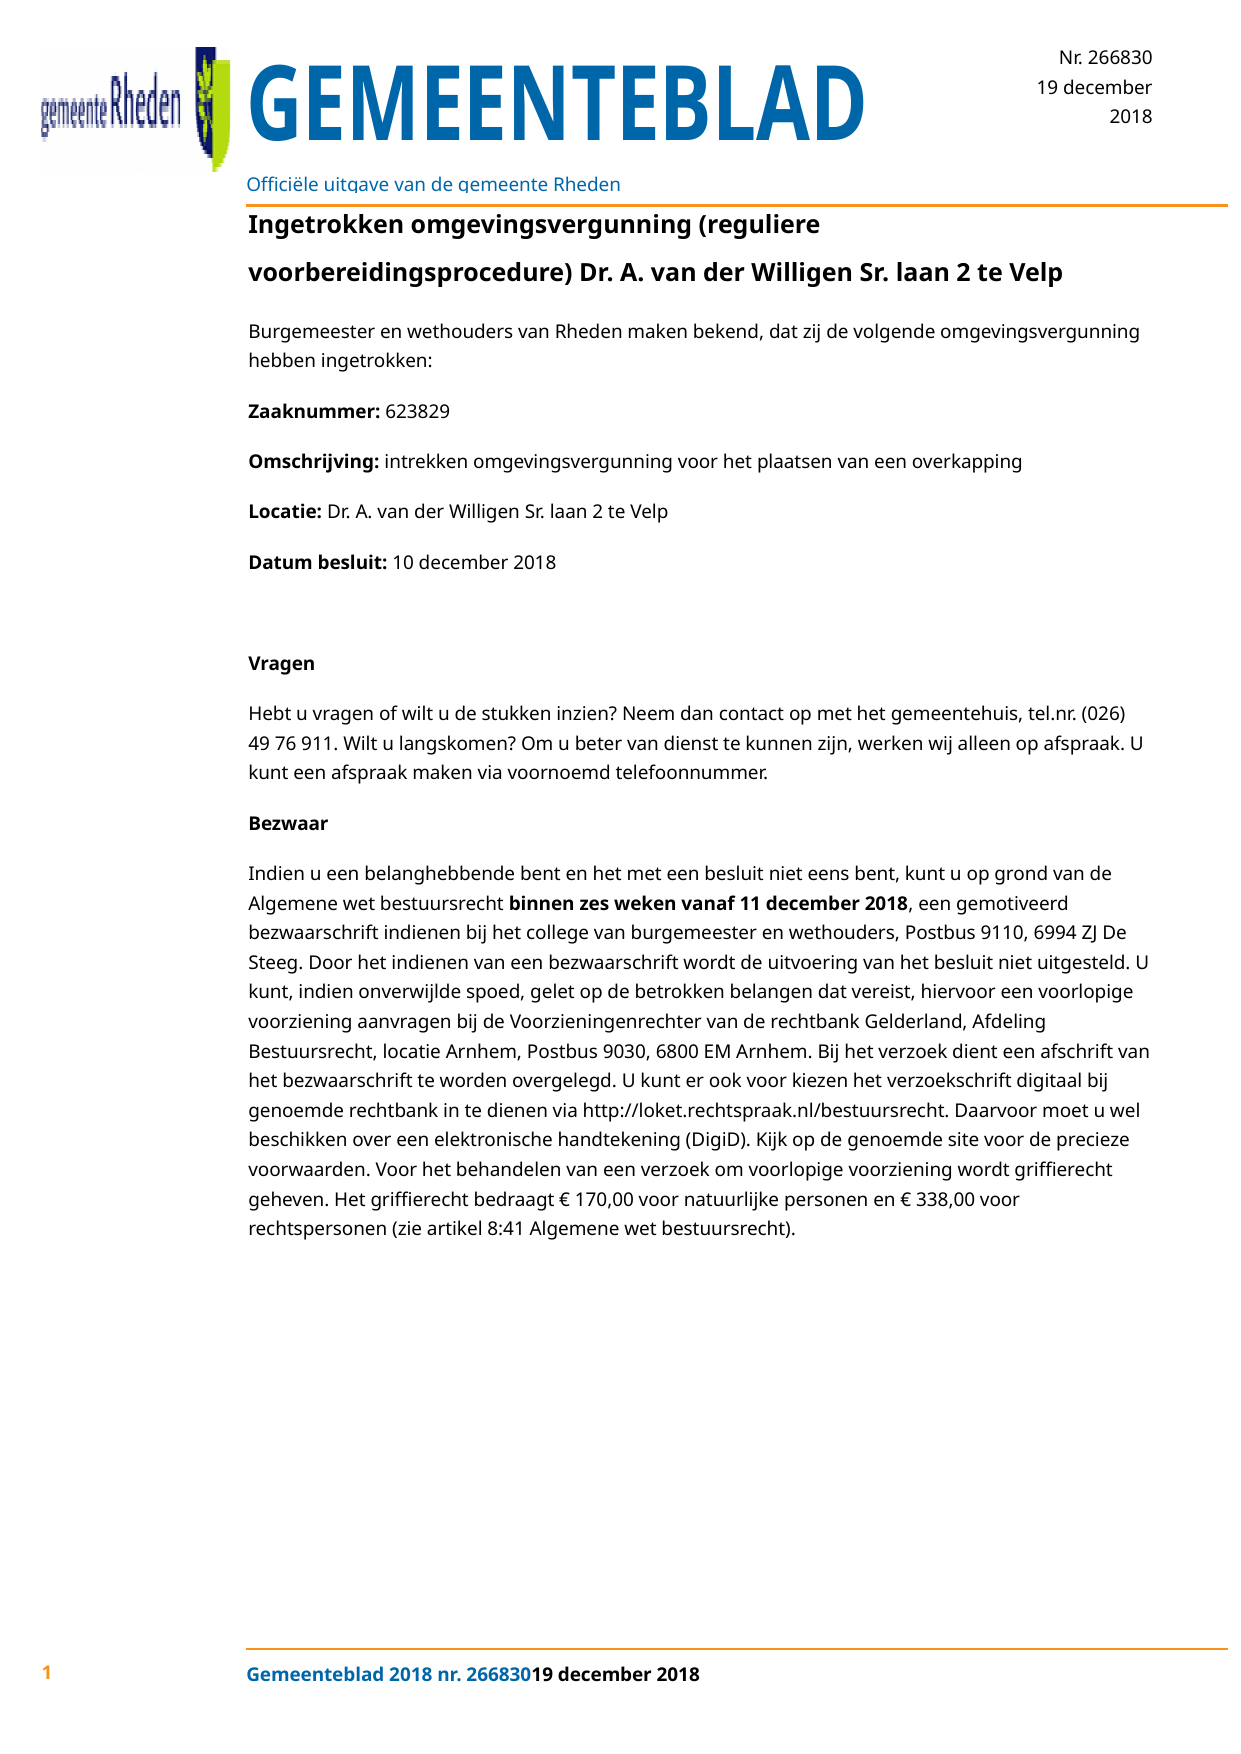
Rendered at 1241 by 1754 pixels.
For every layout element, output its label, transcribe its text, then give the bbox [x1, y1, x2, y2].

text Ingetrokken omgevingsvergunning (reguliere voorbereidingsprocedure) Dr. A. van der Willigen Sr. laan 2 te Velp [248, 207, 1152, 288]
text Omschrijving: intrekken omgevingsvergunning voor het plaatsen van een overkapping [248, 448, 1152, 474]
text Bezwaar [248, 810, 1152, 836]
text Locatie: Dr. A. van der Willigen Sr. laan 2 te Velp [248, 499, 1152, 524]
text Indien u een belanghebbende bent en het met een besluit niet eens bent, kunt u op grond van de Algemene wet bestuursrecht binnen zes weken vanaf 11 december 2018, een gemotiveerd bezwaarschrift indienen bij het college van burgemeester en wethouders, Postbus 9110, 6994 ZJ De Steeg. Door het indienen van een bezwaarschrift wordt de uitvoering van het besluit niet uitgesteld. U kunt, indien onverwijlde spoed, gelet op de betrokken belangen dat vereist, hiervoor een voorlopige voorziening aanvragen bij de Voorzieningenrechter van de rechtbank Gelderland, Afdeling Bestuursrecht, locatie Arnhem, Postbus 9030, 6800 EM Arnhem. Bij het verzoek dient een afschrift van het bezwaarschrift te worden overgelegd. U kunt er ook voor kiezen het verzoekschrift digitaal bij genoemde rechtbank in te dienen via http://loket.rechtspraak.nl/bestuursrecht. Daarvoor moet u wel beschikken over een elektronische handtekening (DigiD). Kijk op de genoemde site voor de precieze voorwaarden. Voor het behandelen van een verzoek om voorlopige voorziening wordt griffierecht geheven. Het griffierecht bedraagt € 170,00 voor natuurlijke personen en € 338,00 voor rechtspersonen (zie artikel 8:41 Algemene wet bestuursrecht). [248, 860, 1152, 1241]
text Hebt u vragen of wilt u de stukken inzien? Neem dan contact op met het gemeentehuis, tel.nr. (026) 49 76 911. Wilt u langskomen? Om u beter van dienst te kunnen zijn, werken wij alleen op afspraak. U kunt een afspraak maken via voornoemd telefoonnummer. [248, 700, 1152, 785]
picture [41, 47, 231, 172]
text Vragen [248, 650, 1152, 676]
text Zaaknummer: 623829 [248, 398, 1152, 424]
text Burgemeester en wethouders van Rheden maken bekend, dat zij de volgende omgevingsvergunning hebben ingetrokken: [248, 318, 1152, 373]
text Datum besluit: 10 december 2018 [248, 549, 1152, 575]
